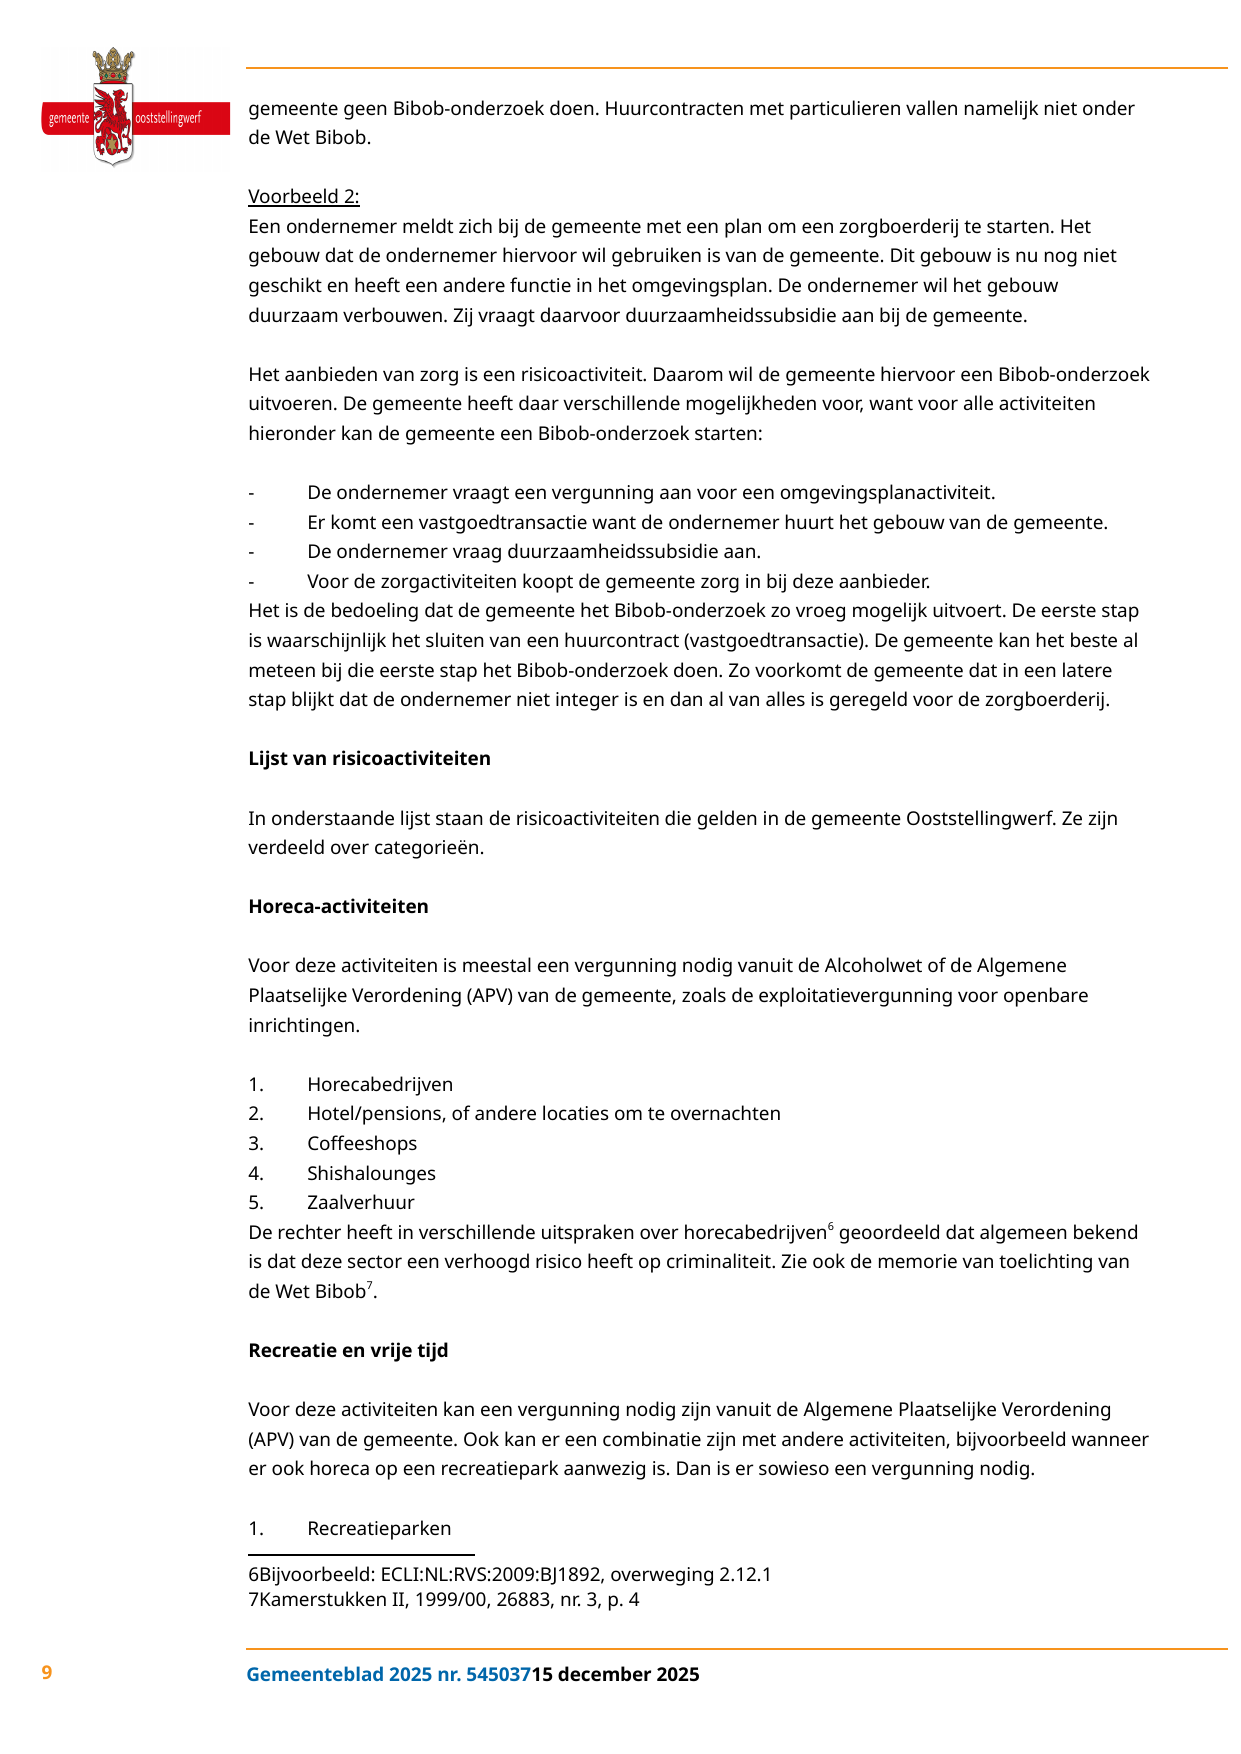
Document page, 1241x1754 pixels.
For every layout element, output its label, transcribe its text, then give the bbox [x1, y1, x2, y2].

text Kamerstukken II, 1999/00, 26883, nr. 3, p. 4 [248, 1586, 1152, 1612]
text Lijst van risicoactiviteiten [248, 746, 1152, 771]
list Shishalounges [248, 1160, 1152, 1186]
list Er komt een vastgoedtransactie want de ondernemer huurt het gebouw van de gemeente. [248, 509, 1152, 535]
text In onderstaande lijst staan de risicoactiviteiten die gelden in de gemeente Ooststellingwerf. Ze zijn verdeeld over categorieën. [248, 805, 1152, 860]
text Voor deze activiteiten is meestal een vergunning nodig vanuit de Alcoholwet of de Algemene Plaatselijke Verordening (APV) van de gemeente, zoals de exploitatievergunning voor openbare inrichtingen. [248, 953, 1152, 1038]
list De ondernemer vraagt een vergunning aan voor een omgevingsplanactiviteit. [248, 479, 1152, 505]
list Coffeeshops [248, 1130, 1152, 1156]
text Het is de bedoeling dat de gemeente het Bibob-onderzoek zo vroeg mogelijk uitvoert. De eerste stap is waarschijnlijk het sluiten van een huurcontract (vastgoedtransactie). De gemeente kan het beste al meteen bij die eerste stap het Bibob-onderzoek doen. Zo voorkomt de gemeente dat in een latere stap blijkt dat de ondernemer niet integer is en dan al van alles is geregeld voor de zorgboerderij. [248, 598, 1152, 712]
picture [41, 47, 231, 172]
text Bijvoorbeeld: ECLI:NL:RVS:2009:BJ1892, overweging 2.12.1 [248, 1561, 1152, 1586]
list De ondernemer vraag duurzaamheidssubsidie aan. [248, 538, 1152, 564]
text Horeca-activiteiten [248, 893, 1152, 919]
text Voorbeeld 2: [248, 183, 1152, 209]
list Zaalverhuur [248, 1189, 1152, 1215]
text Een ondernemer meldt zich bij de gemeente met een plan om een zorgboerderij te starten. Het gebouw dat de ondernemer hiervoor wil gebruiken is van de gemeente. Dit gebouw is nu nog niet geschikt en heeft een andere functie in het omgevingsplan. De ondernemer wil het gebouw duurzaam verbouwen. Zij vraagt daarvoor duurzaamheidssubsidie aan bij de gemeente. [248, 213, 1152, 328]
list Horecabedrijven [248, 1071, 1152, 1097]
text Voor deze activiteiten kan een vergunning nodig zijn vanuit de Algemene Plaatselijke Verordening (APV) van de gemeente. Ook kan er een combinatie zijn met andere activiteiten, bijvoorbeeld wanneer er ook horeca op een recreatiepark aanwezig is. Dan is er sowieso een vergunning nodig. [248, 1396, 1152, 1481]
list Recreatieparken [248, 1515, 1152, 1541]
text De rechter heeft in verschillende uitspraken over horecabedrijven geoordeeld dat algemeen bekend is dat deze sector een verhoogd risico heeft op criminaliteit. Zie ook de memorie van toelichting van de Wet Bibob. [248, 1219, 1152, 1304]
list Voor de zorgactiviteiten koopt de gemeente zorg in bij deze aanbieder. [248, 568, 1152, 594]
text gemeente geen Bibob-onderzoek doen. Huurcontracten met particulieren vallen namelijk niet onder de Wet Bibob. [248, 95, 1152, 150]
text Recreatie en vrije tijd [248, 1337, 1152, 1363]
list Hotel/pensions, of andere locaties om te overnachten [248, 1101, 1152, 1126]
text Het aanbieden van zorg is een risicoactiviteit. Daarom wil de gemeente hiervoor een Bibob-onderzoek uitvoeren. De gemeente heeft daar verschillende mogelijkheden voor, want voor alle activiteiten hieronder kan de gemeente een Bibob-onderzoek starten: [248, 361, 1152, 446]
